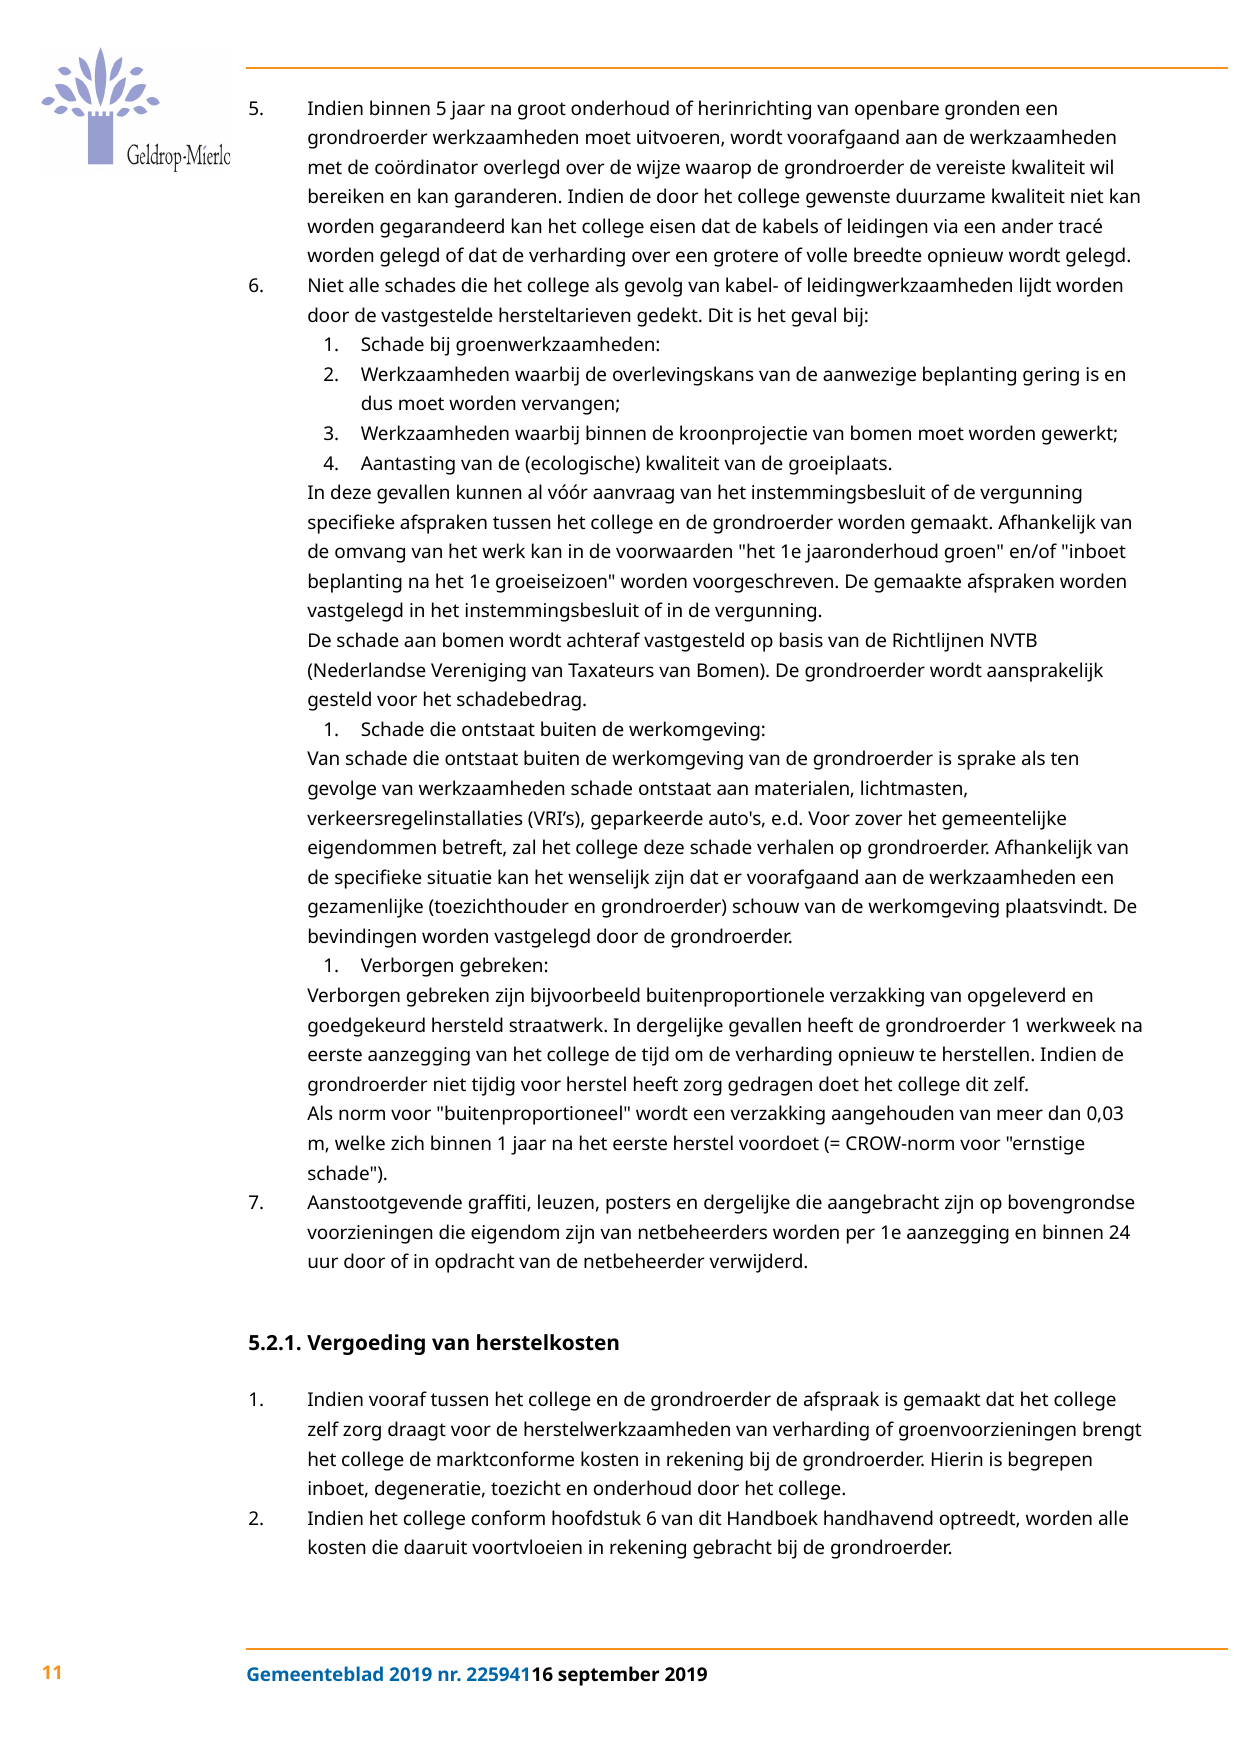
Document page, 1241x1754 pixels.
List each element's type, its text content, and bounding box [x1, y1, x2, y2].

list Indien vooraf tussen het college en de grondroerder de afspraak is gemaakt dat het college zelf zorg draagt voor de herstelwerkzaamheden van verharding of groenvoorzieningen brengt het college de marktconforme kosten in rekening bij de grondroerder. Hierin is begrepen inboet, degeneratie, toezicht en onderhoud door het college. [248, 1387, 1152, 1501]
list Aantasting van de (ecologische) kwaliteit van de groeiplaats. [323, 450, 1152, 476]
list Indien binnen 5 jaar na groot onderhoud of herinrichting van openbare gronden een grondroerder werkzaamheden moet uitvoeren, wordt voorafgaand aan de werkzaamheden met de coördinator overlegd over de wijze waarop de grondroerder de vereiste kwaliteit wil bereiken en kan garanderen. Indien de door het college gewenste duurzame kwaliteit niet kan worden gegarandeerd kan het college eisen dat de kabels of leidingen via een ander tracé worden gelegd of dat de verharding over een grotere of volle breedte opnieuw wordt gelegd. [248, 95, 1152, 268]
list In deze gevallen kunnen al vóór aanvraag van het instemmingsbesluit of de vergunning specifieke afspraken tussen het college en de grondroerder worden gemaakt. Afhankelijk van de omvang van het werk kan in de voorwaarden "het 1e jaaronderhoud groen" en/of "inboet beplanting na het 1e groeiseizoen" worden voorgeschreven. De gemaakte afspraken worden vastgelegd in het instemmingsbesluit of in de vergunning. [248, 479, 1152, 623]
list Niet alle schades die het college als gevolg van kabel- of leidingwerkzaamheden lijdt worden door de vastgestelde hersteltarieven gedekt. Dit is het geval bij: [248, 272, 1152, 328]
picture [41, 47, 231, 172]
list De schade aan bomen wordt achteraf vastgesteld op basis van de Richtlijnen NVTB (Nederlandse Vereniging van Taxateurs van Bomen). De grondroerder wordt aansprakelijk gesteld voor het schadebedrag. [248, 627, 1152, 712]
list Van schade die ontstaat buiten de werkomgeving van de grondroerder is sprake als ten gevolge van werkzaamheden schade ontstaat aan materialen, lichtmasten, verkeersregelinstallaties (VRI’s), geparkeerde auto's, e.d. Voor zover het gemeentelijke eigendommen betreft, zal het college deze schade verhalen op grondroerder. Afhankelijk van de specifieke situatie kan het wenselijk zijn dat er voorafgaand aan de werkzaamheden een gezamenlijke (toezichthouder en grondroerder) schouw van de werkomgeving plaatsvindt. De bevindingen worden vastgelegd door de grondroerder. [248, 746, 1152, 949]
list Schade bij groenwerkzaamheden: [323, 331, 1152, 357]
list Schade die ontstaat buiten de werkomgeving: [323, 716, 1152, 742]
list Werkzaamheden waarbij binnen de kroonprojectie van bomen moet worden gewerkt; [323, 420, 1152, 446]
list Verborgen gebreken zijn bijvoorbeeld buitenproportionele verzakking van opgeleverd en goedgekeurd hersteld straatwerk. In dergelijke gevallen heeft de grondroerder 1 werkweek na eerste aanzegging van het college de tijd om de verharding opnieuw te herstellen. Indien de grondroerder niet tijdig voor herstel heeft zorg gedragen doet het college dit zelf. [248, 982, 1152, 1097]
list Indien het college conform hoofdstuk 6 van dit Handboek handhavend optreedt, worden alle kosten die daaruit voortvloeien in rekening gebracht bij de grondroerder. [248, 1505, 1152, 1560]
list Verborgen gebreken: [323, 953, 1152, 978]
list Als norm voor "buitenproportioneel" wordt een verzakking aangehouden van meer dan 0,03 m, welke zich binnen 1 jaar na het eerste herstel voordoet (= CROW-norm voor "ernstige schade"). [248, 1101, 1152, 1186]
list Aanstootgevende graffiti, leuzen, posters en dergelijke die aangebracht zijn op bovengrondse voorzieningen die eigendom zijn van netbeheerders worden per 1e aanzegging en binnen 24 uur door of in opdracht van de netbeheerder verwijderd. [248, 1189, 1152, 1274]
text 5.2.1. Vergoeding van herstelkosten [248, 1328, 1152, 1357]
list Werkzaamheden waarbij de overlevingskans van de aanwezige beplanting gering is en dus moet worden vervangen; [323, 361, 1152, 416]
